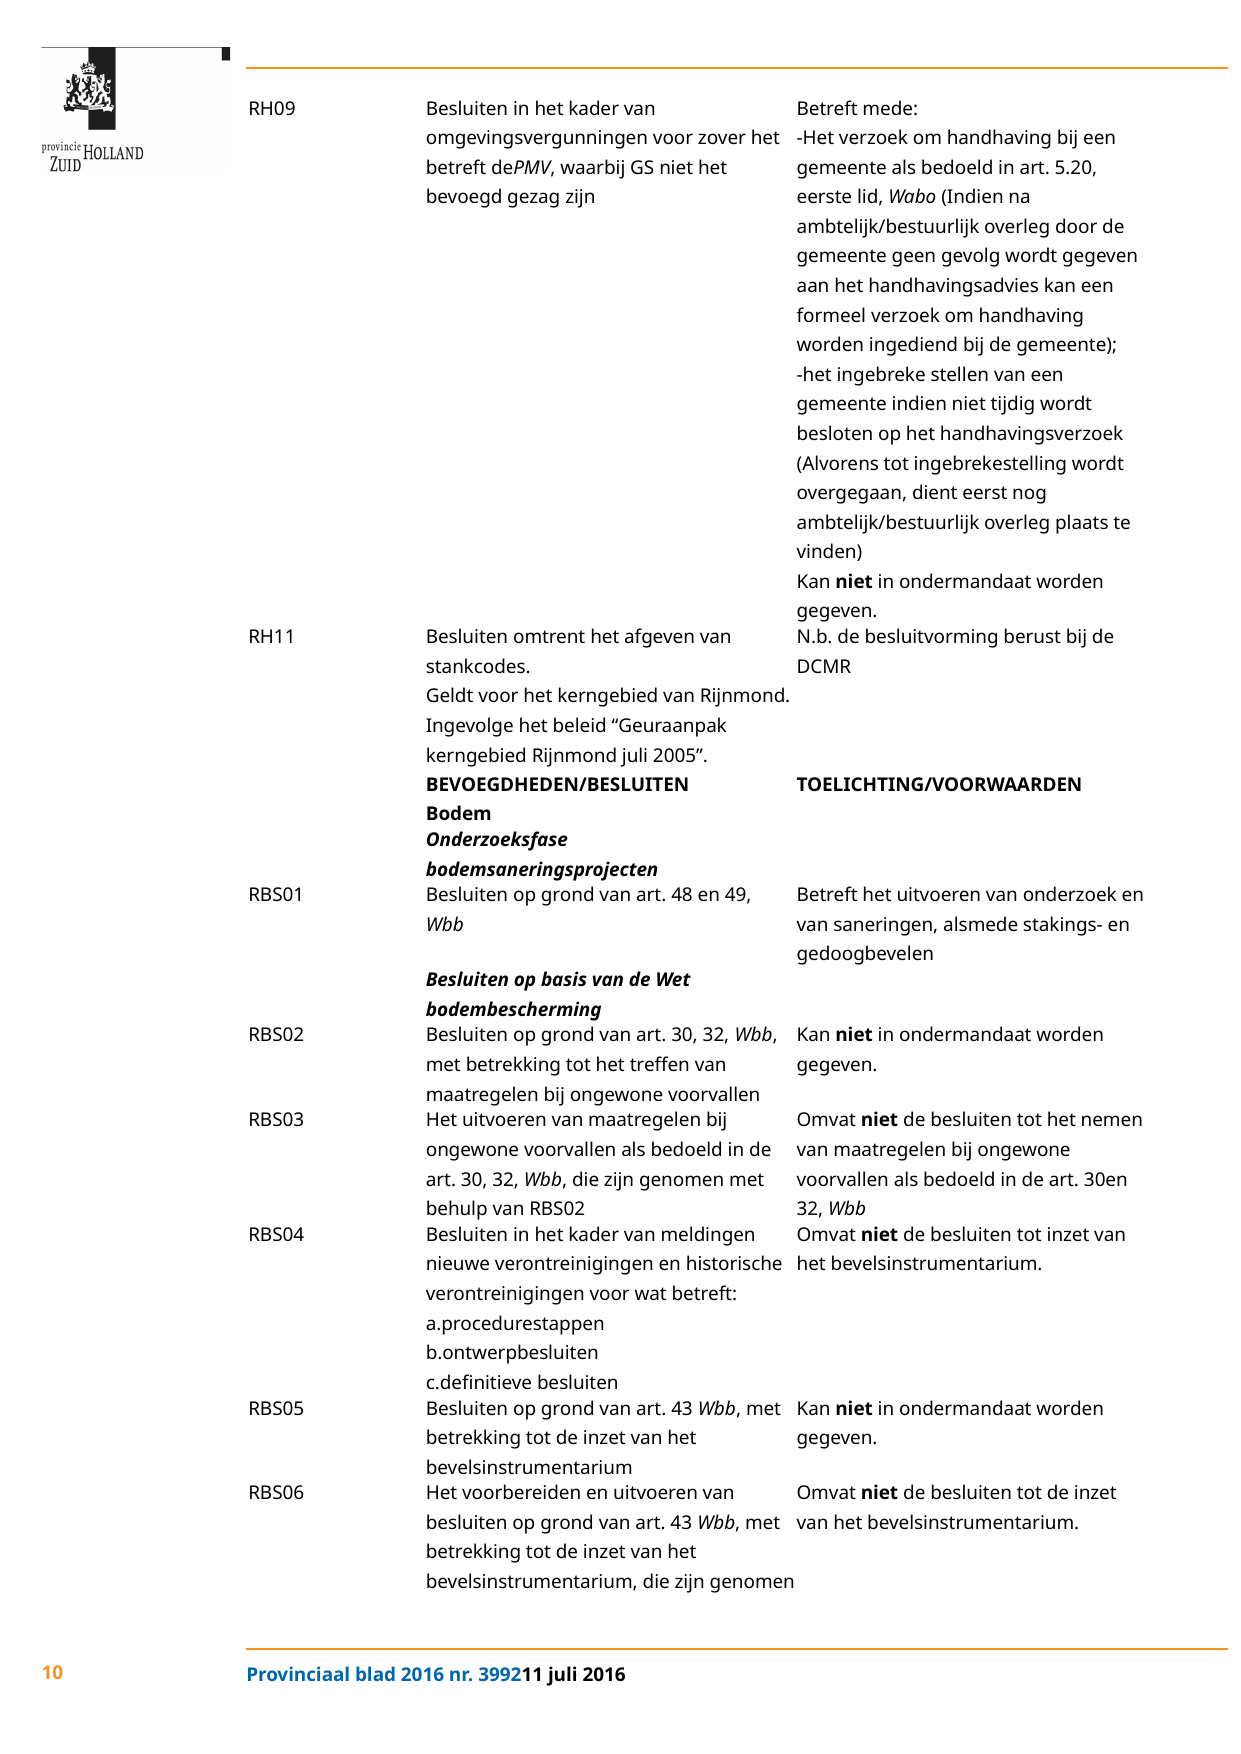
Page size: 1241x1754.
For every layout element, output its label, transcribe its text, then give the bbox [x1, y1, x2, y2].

table_cell Betreft mede: -Het verzoek om handhaving bij een gemeente als bedoeld in art. 5.20, eerste lid, Wabo (Indien na ambtelijk/bestuurlijk overleg door de gemeente geen gevolg wordt gegeven aan het handhavingsadvies kan een formeel verzoek om handhaving worden ingediend bij de gemeente); -het ingebreke stellen van een gemeente indien niet tijdig wordt besloten op het handhavingsverzoek (Alvorens tot ingebrekestelling wordt overgegaan, dient eerst nog ambtelijk/bestuurlijk overleg plaats te vinden) Kan niet in ondermandaat worden gegeven. [796, 95, 1152, 623]
table_header BEVOEGDHEDEN/BESLUITEN Bodem [426, 771, 796, 826]
table_cell N.b. de besluitvorming berust bij de DCMR [796, 624, 1152, 767]
table_cell Het voorbereiden en uitvoeren van besluiten op grond van art. 43 Wbb, met betrekking tot de inzet van het bevelsinstrumentarium, die zijn genomen [426, 1480, 796, 1594]
table_cell Omvat niet de besluiten tot de inzet van het bevelsinstrumentarium. [796, 1480, 1152, 1594]
table_cell Kan niet in ondermandaat worden gegeven. [796, 1022, 1152, 1107]
table_header TOELICHTING/VOORWAARDEN [796, 771, 1152, 826]
table_cell Besluiten op grond van art. 43 Wbb, met betrekking tot de inzet van het bevelsinstrumentarium [426, 1395, 796, 1479]
table_cell Omvat niet de besluiten tot inzet van het bevelsinstrumentarium. [796, 1221, 1152, 1395]
table_cell [796, 966, 1152, 1022]
table_cell RH11 [248, 624, 426, 767]
table_header [248, 771, 426, 826]
table_cell Kan niet in ondermandaat worden gegeven. [796, 1395, 1152, 1479]
table_cell RBS03 [248, 1107, 426, 1221]
table_cell [248, 966, 426, 1022]
table_cell RBS04 [248, 1221, 426, 1395]
table_cell [248, 826, 426, 881]
table_cell Betreft het uitvoeren van onderzoek en van saneringen, alsmede stakings- en gedoogbevelen [796, 881, 1152, 966]
table_cell Besluiten in het kader van omgevingsvergunningen voor zover het betreft dePMV, waarbij GS niet het bevoegd gezag zijn [426, 95, 796, 623]
table_cell Onderzoeksfase bodemsaneringsprojecten [426, 826, 796, 881]
table_cell Besluiten in het kader van meldingen nieuwe verontreinigingen en historische verontreinigingen voor wat betreft: a.procedurestappen b.ontwerpbesluiten c.definitieve besluiten [426, 1221, 796, 1395]
picture [41, 47, 231, 172]
table_cell Besluiten omtrent het afgeven van stankcodes. Geldt voor het kerngebied van Rijnmond. Ingevolge het beleid “Geuraanpak kerngebied Rijnmond juli 2005”. [426, 624, 796, 767]
table_cell RBS06 [248, 1480, 426, 1594]
table_cell Het uitvoeren van maatregelen bij ongewone voorvallen als bedoeld in de art. 30, 32, Wbb, die zijn genomen met behulp van RBS02 [426, 1107, 796, 1221]
table_cell [796, 826, 1152, 881]
table_cell Besluiten op grond van art. 30, 32, Wbb, met betrekking tot het treffen van maatregelen bij ongewone voorvallen [426, 1022, 796, 1107]
table_cell RBS05 [248, 1395, 426, 1479]
table_cell Omvat niet de besluiten tot het nemen van maatregelen bij ongewone voorvallen als bedoeld in de art. 30en 32, Wbb [796, 1107, 1152, 1221]
table_cell Besluiten op grond van art. 48 en 49, Wbb [426, 881, 796, 966]
table_cell RBS01 [248, 881, 426, 966]
table_cell Besluiten op basis van de Wet bodembescherming [426, 966, 796, 1022]
table_cell RH09 [248, 95, 426, 623]
table_cell RBS02 [248, 1022, 426, 1107]
